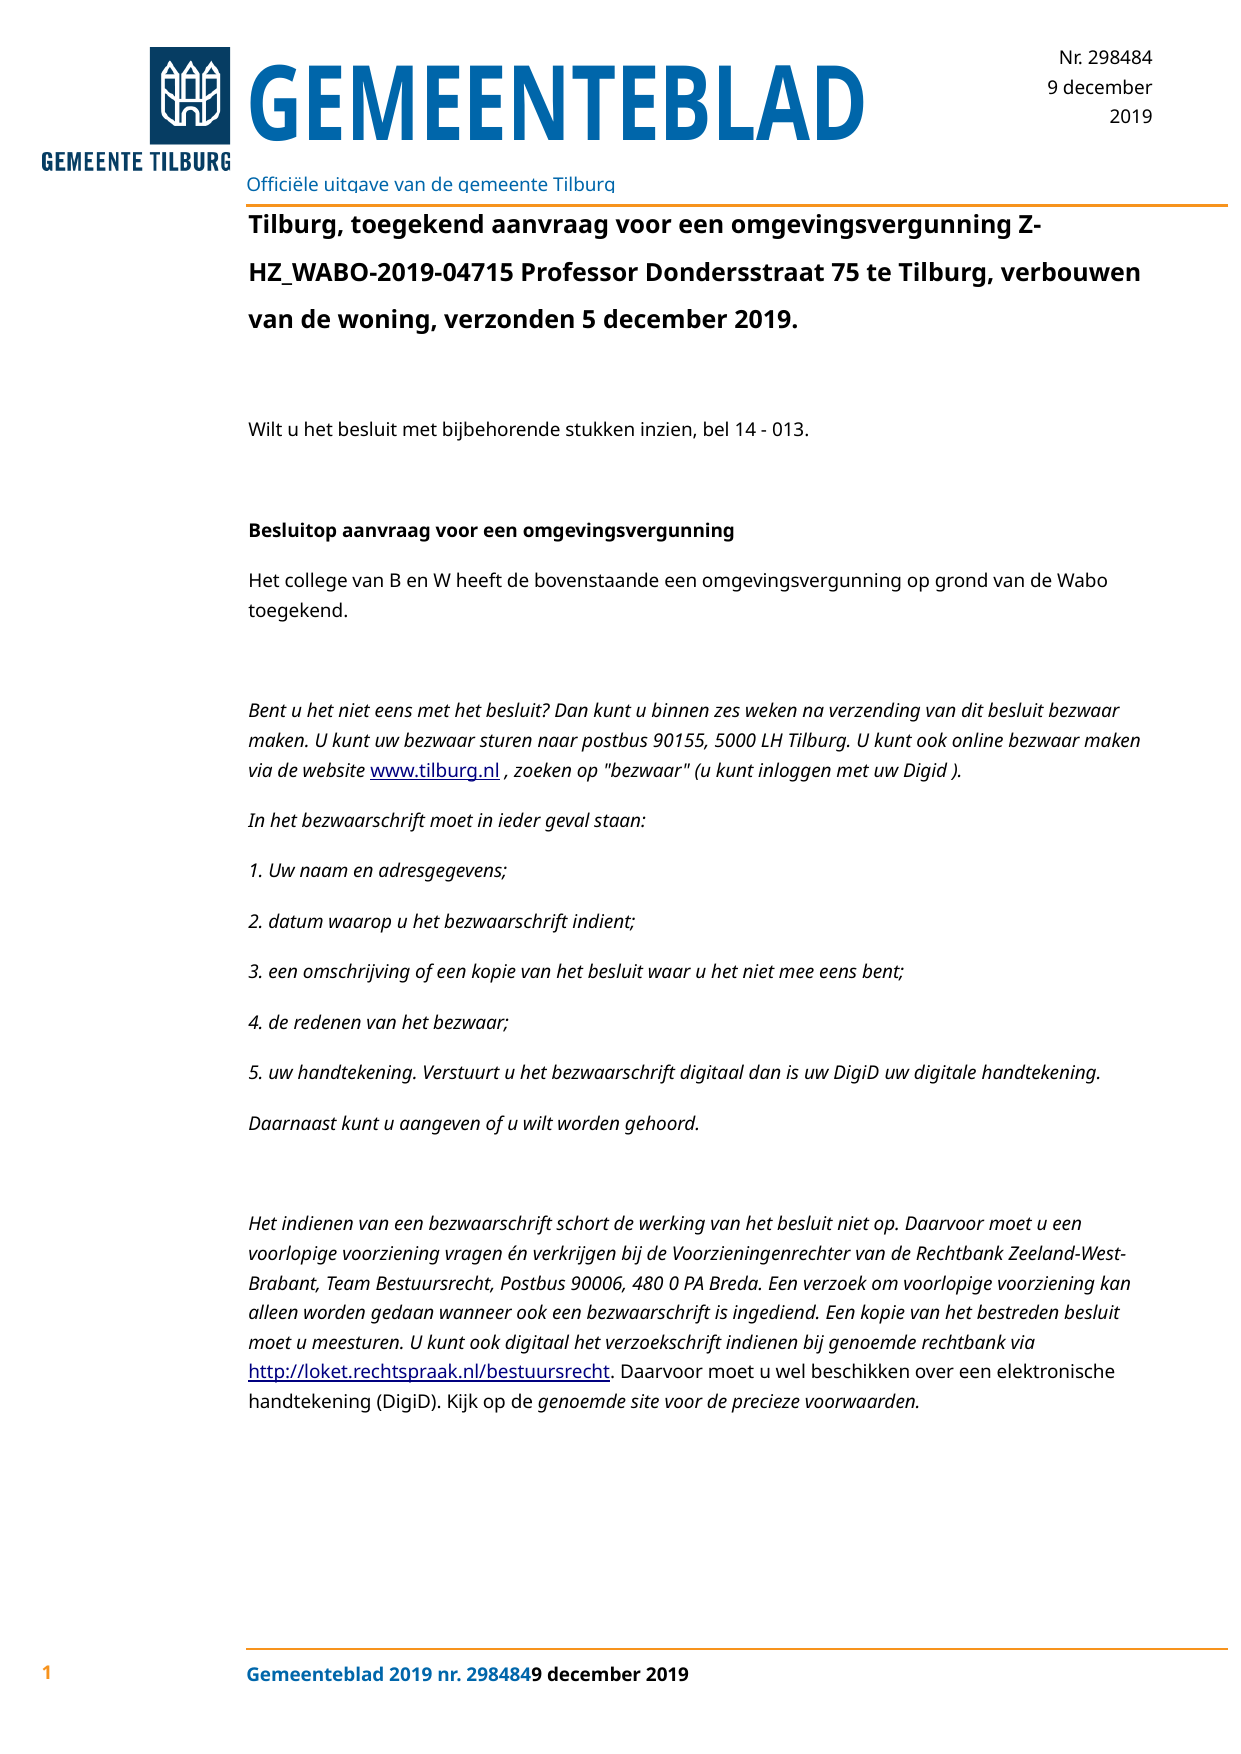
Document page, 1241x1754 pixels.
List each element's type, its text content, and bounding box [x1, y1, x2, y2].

text Wilt u het besluit met bijbehorende stukken inzien, bel 14 - 013. [248, 416, 1152, 442]
text 2. datum waarop u het bezwaarschrift indient; [248, 908, 1152, 934]
text Daarnaast kunt u aangeven of u wilt worden gehoord. [248, 1110, 1152, 1135]
text 4. de redenen van het bezwaar; [248, 1009, 1152, 1034]
text Bent u het niet eens met het besluit? Dan kunt u binnen zes weken na verzending van dit besluit bezwaar maken. U kunt uw bezwaar sturen naar postbus 90155, 5000 LH Tilburg. U kunt ook online bezwaar maken via de website www.tilburg.nl , zoeken op "bezwaar" (u kunt inloggen met uw Digid ). [248, 698, 1152, 782]
text 1. Uw naam en adresgegevens; [248, 858, 1152, 883]
picture [41, 47, 231, 172]
text 3. een omschrijving of een kopie van het besluit waar u het niet mee eens bent; [248, 958, 1152, 984]
text Besluitop aanvraag voor een omgevingsvergunning [248, 517, 1152, 542]
text Tilburg, toegekend aanvraag voor een omgevingsvergunning Z-HZ_WABO-2019-04715 Professor Dondersstraat 75 te Tilburg, verbouwen van de woning, verzonden 5 december 2019. [248, 207, 1152, 336]
text In het bezwaarschrift moet in ieder geval staan: [248, 807, 1152, 833]
text Het college van B en W heeft de bovenstaande een omgevingsvergunning op grond van de Wabo toegekend. [248, 567, 1152, 622]
text 5. uw handtekening. Verstuurt u het bezwaarschrift digitaal dan is uw DigiD uw digitale handtekening. [248, 1059, 1152, 1085]
text Het indienen van een bezwaarschrift schort de werking van het besluit niet op. Daarvoor moet u een voorlopige voorziening vragen én verkrijgen bij de Voorzieningenrechter van de Rechtbank Zeeland-West-Brabant, Team Bestuursrecht, Postbus 90006, 480 0 PA Breda. Een verzoek om voorlopige voorziening kan alleen worden gedaan wanneer ook een bezwaarschrift is ingediend. Een kopie van het bestreden besluit moet u meesturen. U kunt ook digitaal het verzoekschrift indienen bij genoemde rechtbank via http://loket.rechtspraak.nl/bestuursrecht. Daarvoor moet u wel beschikken over een elektronische handtekening (DigiD). Kijk op de genoemde site voor de precieze voorwaarden. [248, 1211, 1152, 1414]
